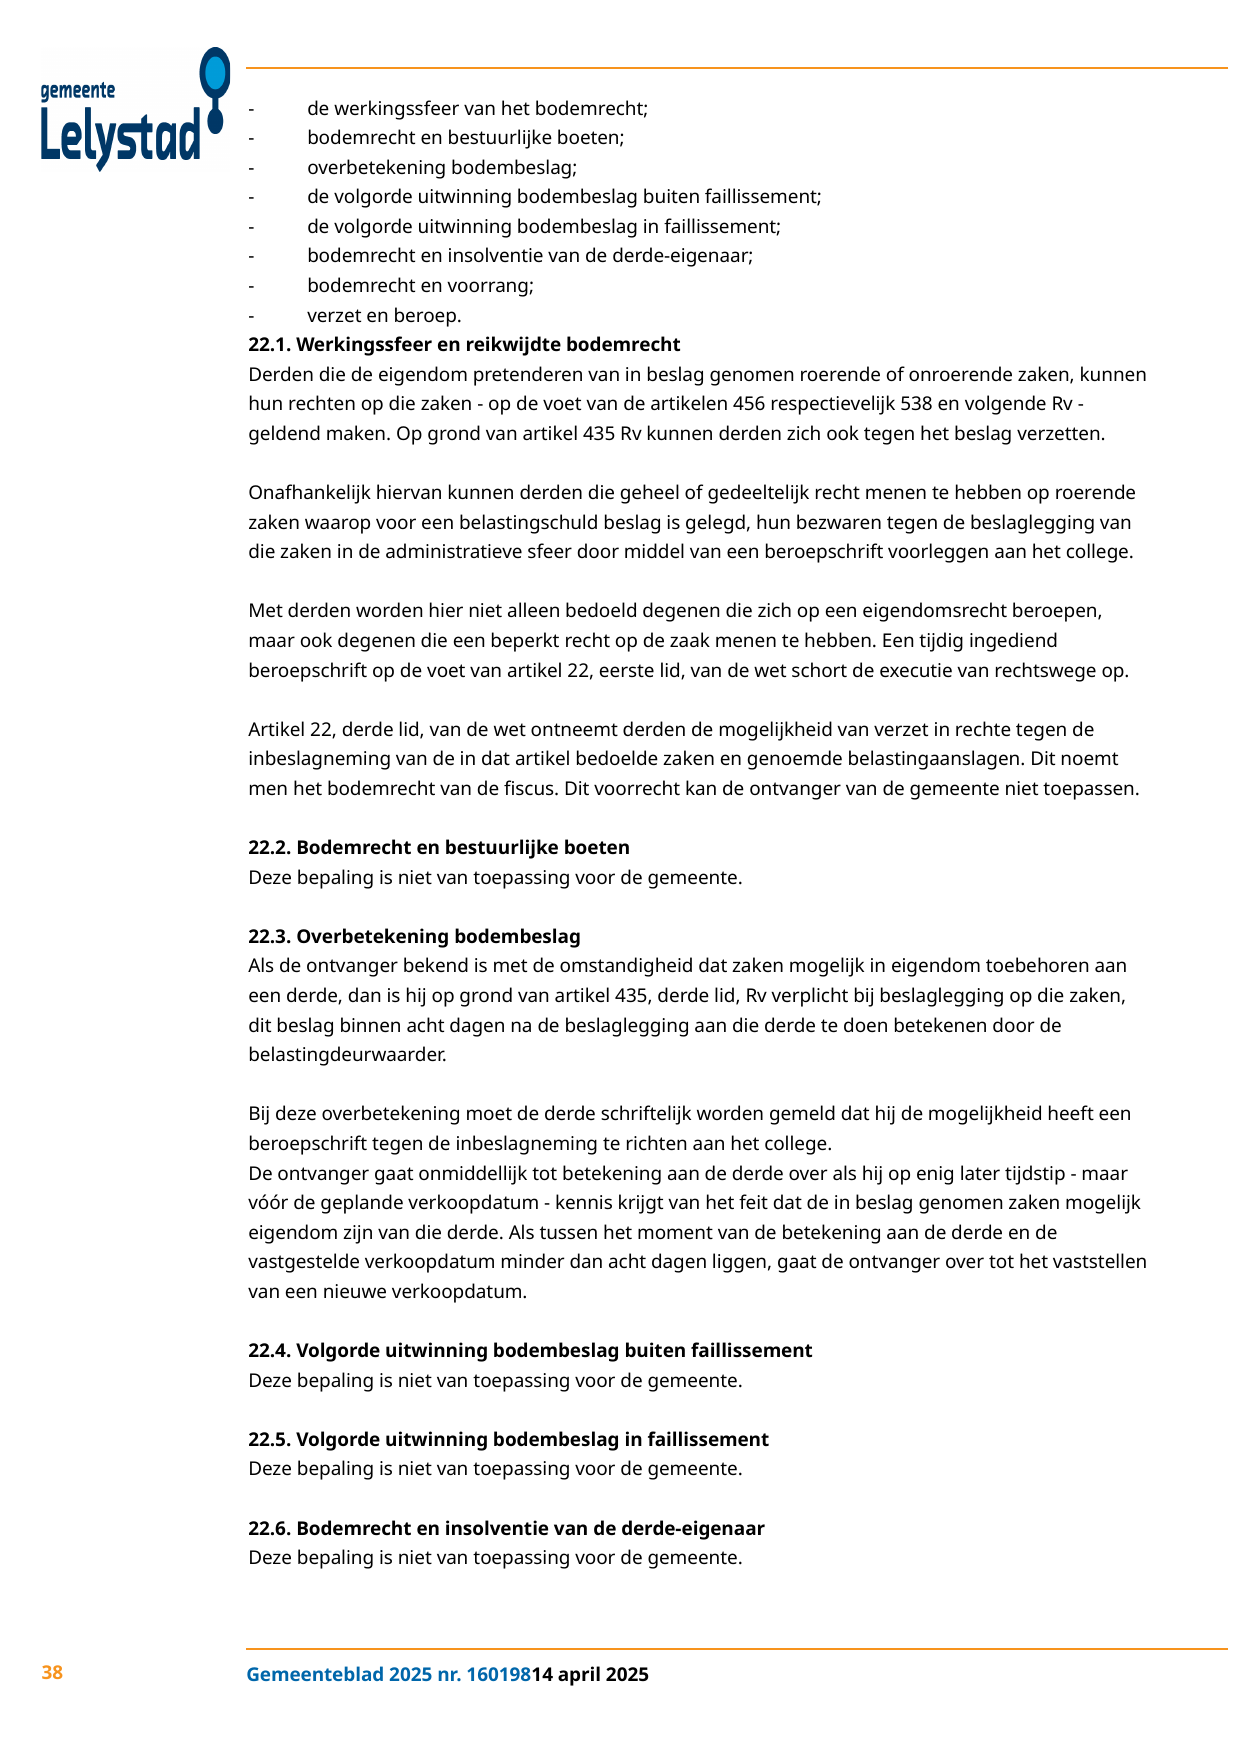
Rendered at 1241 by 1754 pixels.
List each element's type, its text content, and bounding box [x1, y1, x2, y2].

text 22.3. Overbetekening bodembeslag [248, 923, 1152, 949]
list overbetekening bodembeslag; [248, 154, 1152, 180]
text De ontvanger gaat onmiddellijk tot betekening aan de derde over als hij op enig later tijdstip - maar vóór de geplande verkoopdatum - kennis krijgt van het feit dat de in beslag genomen zaken mogelijk eigendom zijn van die derde. Als tussen het moment van de betekening aan de derde en de vastgestelde verkoopdatum minder dan acht dagen liggen, gaat de ontvanger over tot het vaststellen van een nieuwe verkoopdatum. [248, 1160, 1152, 1304]
text Met derden worden hier niet alleen bedoeld degenen die zich op een eigendomsrecht beroepen, maar ook degenen die een beperkt recht op de zaak menen te hebben. Een tijdig ingediend beroepschrift op de voet van artikel 22, eerste lid, van de wet schort de executie van rechtswege op. [248, 598, 1152, 683]
text 22.6. Bodemrecht en insolventie van de derde-eigenaar [248, 1515, 1152, 1541]
list de volgorde uitwinning bodembeslag buiten faillissement; [248, 183, 1152, 209]
list bodemrecht en voorrang; [248, 272, 1152, 298]
text 22.1. Werkingssfeer en reikwijdte bodemrecht [248, 331, 1152, 357]
text Derden die de eigendom pretenderen van in beslag genomen roerende of onroerende zaken, kunnen hun rechten op die zaken - op de voet van de artikelen 456 respectievelijk 538 en volgende Rv - geldend maken. Op grond van artikel 435 Rv kunnen derden zich ook tegen het beslag verzetten. [248, 361, 1152, 446]
text Artikel 22, derde lid, van de wet ontneemt derden de mogelijkheid van verzet in rechte tegen de inbeslagneming van de in dat artikel bedoelde zaken en genoemde belastingaanslagen. Dit noemt men het bodemrecht van de fiscus. Dit voorrecht kan de ontvanger van de gemeente niet toepassen. [248, 716, 1152, 801]
text 22.5. Volgorde uitwinning bodembeslag in faillissement [248, 1426, 1152, 1452]
list de volgorde uitwinning bodembeslag in faillissement; [248, 213, 1152, 239]
list bodemrecht en insolventie van de derde-eigenaar; [248, 243, 1152, 268]
text Deze bepaling is niet van toepassing voor de gemeente. [248, 1456, 1152, 1481]
text Als de ontvanger bekend is met de omstandigheid dat zaken mogelijk in eigendom toebehoren aan een derde, dan is hij op grond van artikel 435, derde lid, Rv verplicht bij beslaglegging op die zaken, dit beslag binnen acht dagen na de beslaglegging aan die derde te doen betekenen door de belastingdeurwaarder. [248, 953, 1152, 1067]
text 22.4. Volgorde uitwinning bodembeslag buiten faillissement [248, 1337, 1152, 1363]
text Onafhankelijk hiervan kunnen derden die geheel of gedeeltelijk recht menen te hebben op roerende zaken waarop voor een belastingschuld beslag is gelegd, hun bezwaren tegen de beslaglegging van die zaken in de administratieve sfeer door middel van een beroepschrift voorleggen aan het college. [248, 479, 1152, 564]
text Deze bepaling is niet van toepassing voor de gemeente. [248, 1367, 1152, 1393]
list de werkingssfeer van het bodemrecht; [248, 95, 1152, 121]
list bodemrecht en bestuurlijke boeten; [248, 124, 1152, 150]
text 22.2. Bodemrecht en bestuurlijke boeten [248, 834, 1152, 860]
text Deze bepaling is niet van toepassing voor de gemeente. [248, 1544, 1152, 1570]
picture [41, 47, 231, 172]
list verzet en beroep. [248, 302, 1152, 328]
text Deze bepaling is niet van toepassing voor de gemeente. [248, 864, 1152, 890]
text Bij deze overbetekening moet de derde schriftelijk worden gemeld dat hij de mogelijkheid heeft een beroepschrift tegen de inbeslagneming te richten aan het college. [248, 1101, 1152, 1156]
